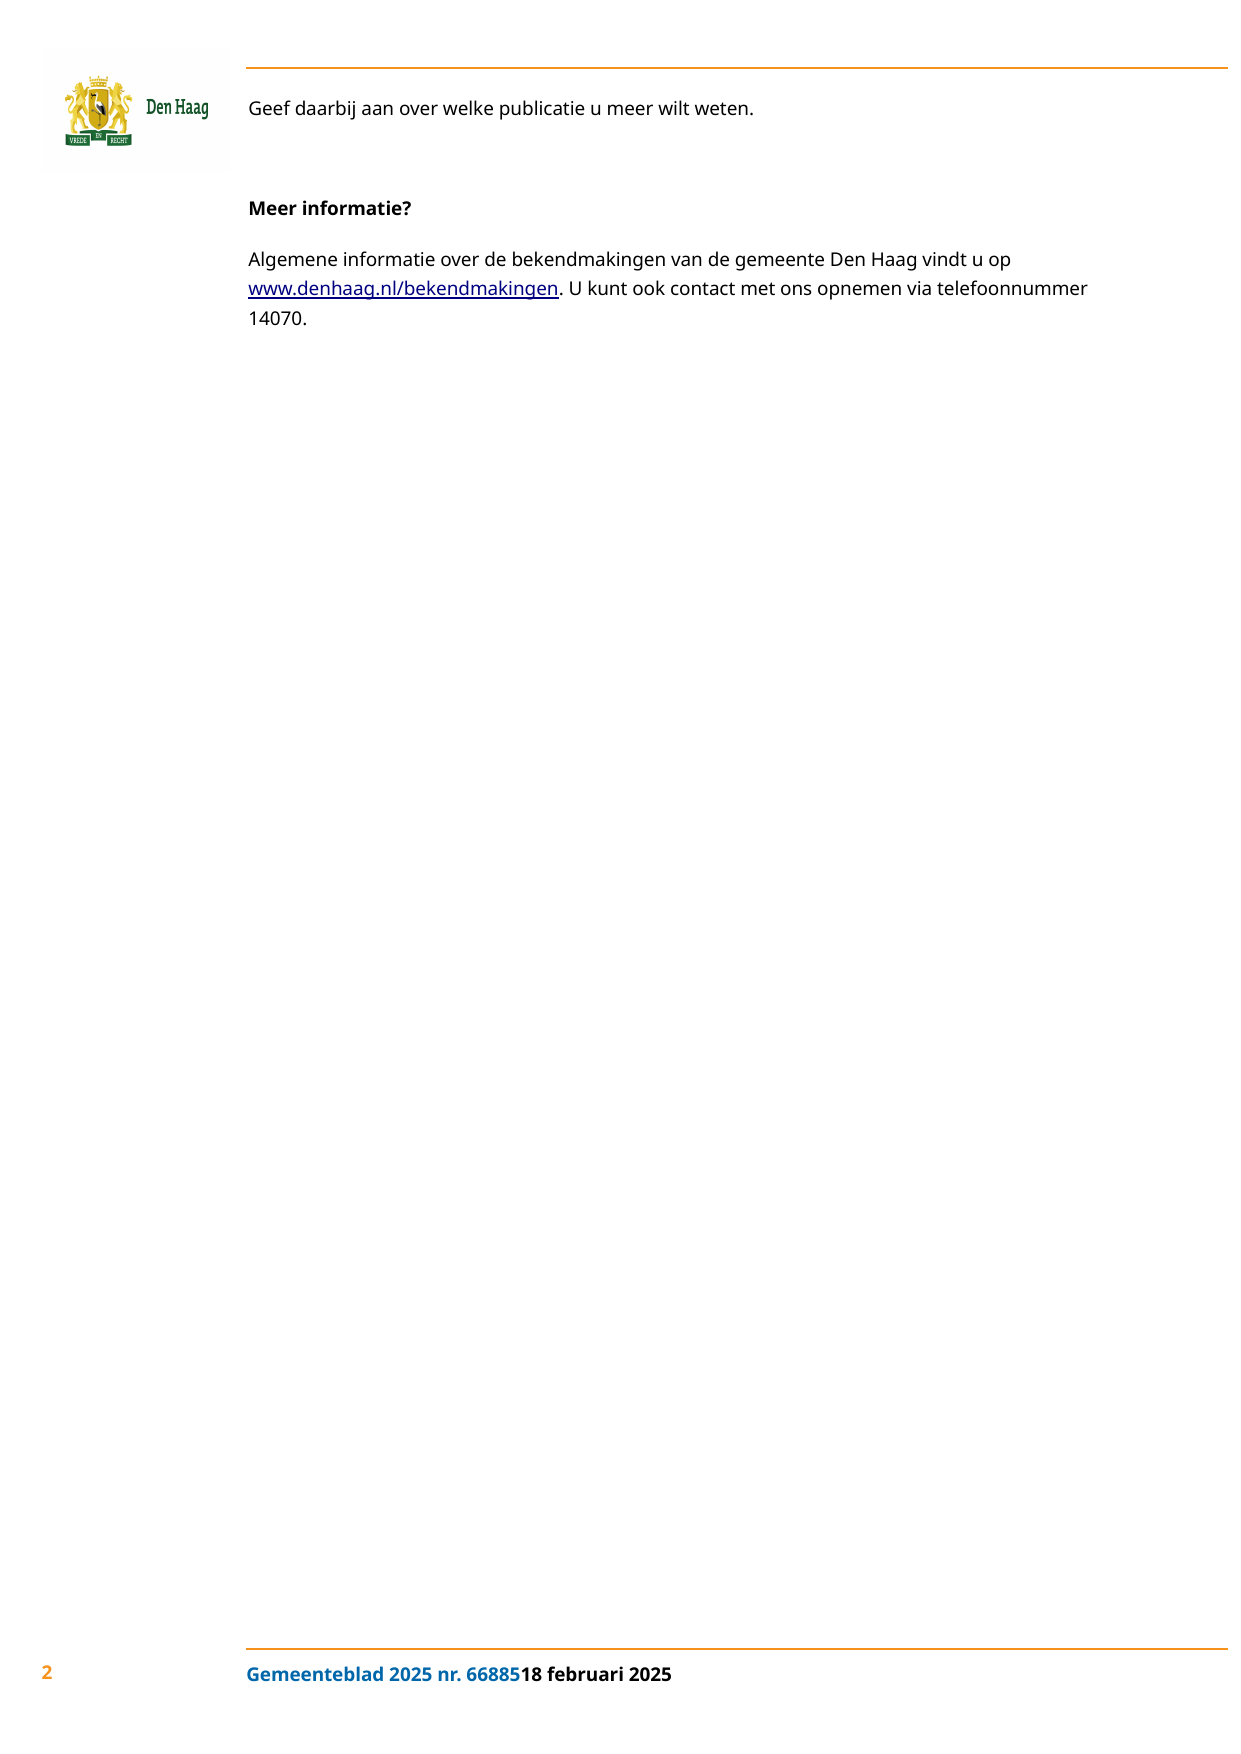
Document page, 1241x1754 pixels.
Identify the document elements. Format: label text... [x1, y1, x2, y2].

text Geef daarbij aan over welke publicatie u meer wilt weten. [248, 95, 1152, 121]
text Algemene informatie over de bekendmakingen van de gemeente Den Haag vindt u op www.denhaag.nl/bekendmakingen. U kunt ook contact met ons opnemen via telefoonnummer 14070. [248, 246, 1152, 331]
picture [41, 47, 231, 172]
text Meer informatie? [248, 196, 1152, 221]
